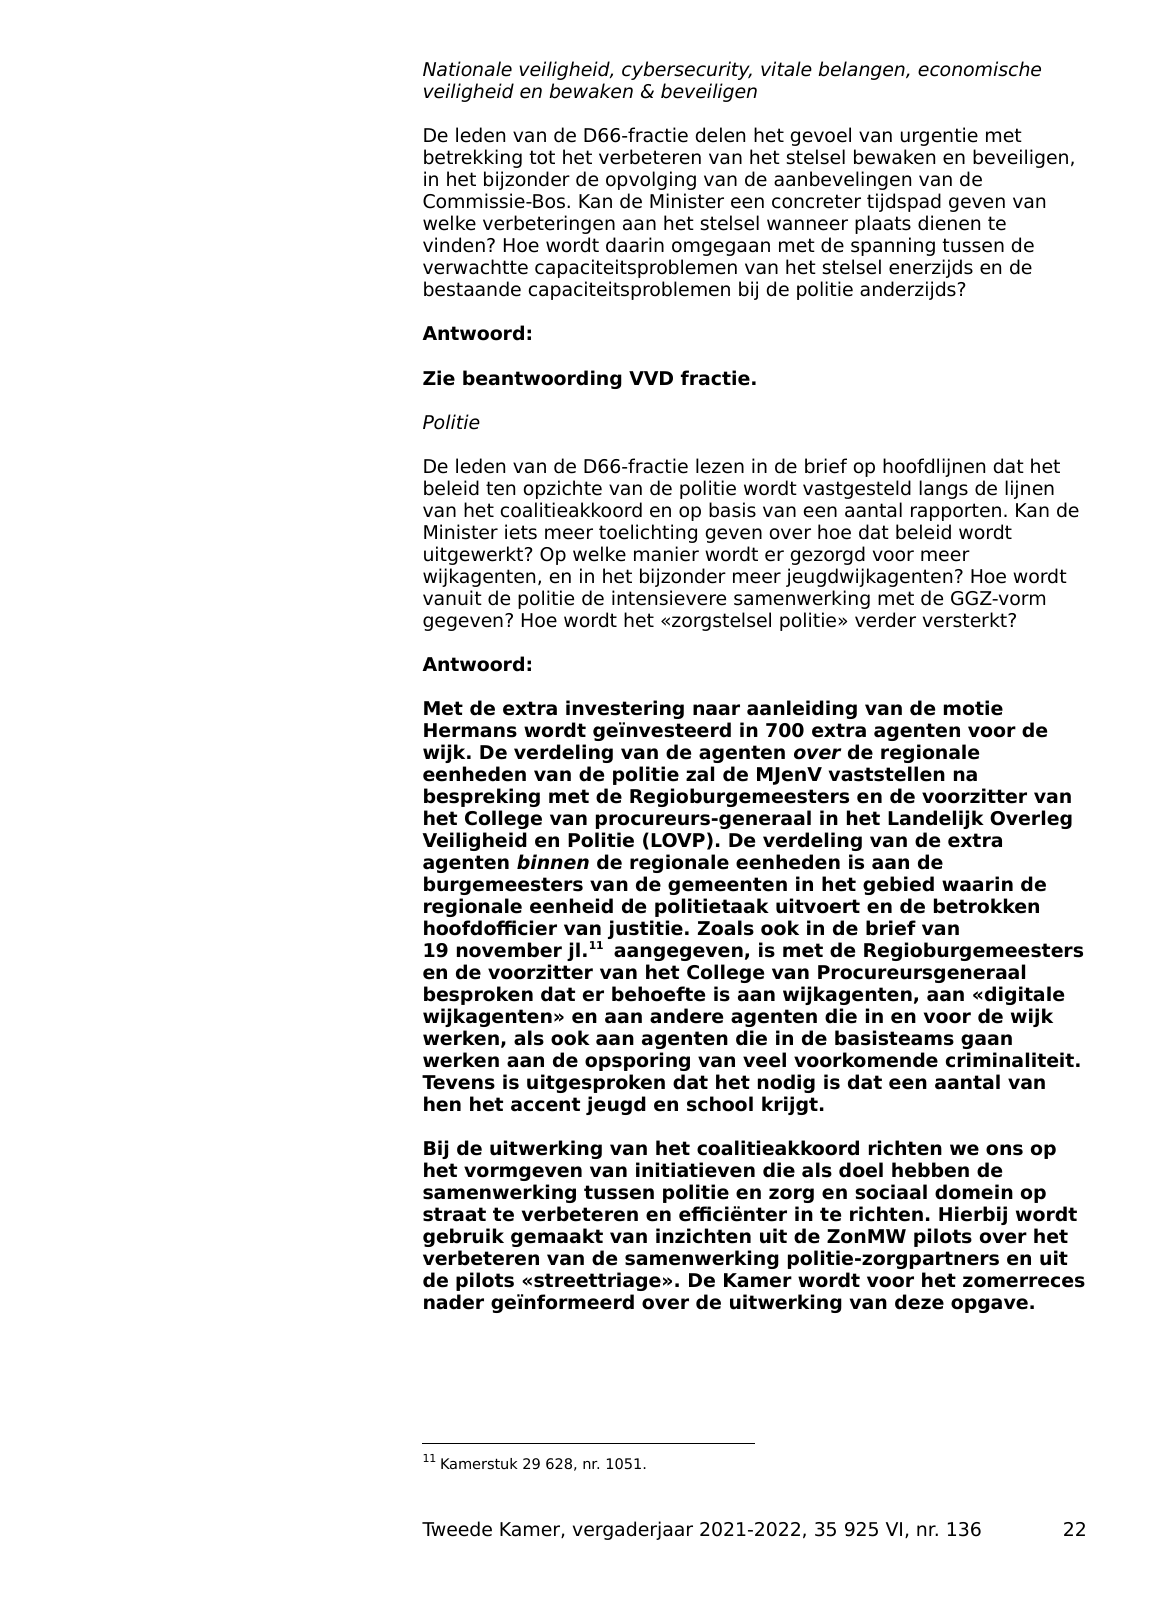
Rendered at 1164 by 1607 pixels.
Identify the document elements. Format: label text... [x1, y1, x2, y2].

subtitle Antwoord: [422, 654, 1087, 676]
text De leden van de D66-fractie delen het gevoel van urgentie met betrekking tot het verbeteren van het stelsel bewaken en beveiligen, in het bijzonder de opvolging van de aanbevelingen van de Commissie-Bos. Kan de Minister een concreter tijdspad geven van welke verbeteringen aan het stelsel wanneer plaats dienen te vinden? Hoe wordt daarin omgegaan met de spanning tussen de verwachtte capaciteitsproblemen van het stelsel enerzijds en de bestaande capaciteitsproblemen bij de politie anderzijds? [422, 125, 1087, 301]
text Kamerstuk 29 628, nr. 1051. [422, 1452, 1087, 1474]
subtitle Antwoord: [422, 323, 1087, 345]
text De leden van de D66-fractie lezen in de brief op hoofdlijnen dat het beleid ten opzichte van de politie wordt vastgesteld langs de lijnen van het coalitieakkoord en op basis van een aantal rapporten. Kan de Minister iets meer toelichting geven over hoe dat beleid wordt uitgewerkt? Op welke manier wordt er gezorgd voor meer wijkagenten, en in het bijzonder meer jeugdwijkagenten? Hoe wordt vanuit de politie de intensievere samenwerking met de GGZ-vorm gegeven? Hoe wordt het «zorgstelsel politie» verder versterkt? [422, 456, 1087, 632]
subtitle Nationale veiligheid, cybersecurity, vitale belangen, economische veiligheid en bewaken & beveiligen [422, 59, 1087, 103]
text Met de extra investering naar aanleiding van de motie Hermans wordt geïnvesteerd in 700 extra agenten voor de wijk. De verdeling van de agenten over de regionale eenheden van de politie zal de MJenV vaststellen na bespreking met de Regioburgemeesters en de voorzitter van het College van procureurs-generaal in het Landelijk Overleg Veiligheid en Politie (LOVP). De verdeling van de extra agenten binnen de regionale eenheden is aan de burgemeesters van de gemeenten in het gebied waarin de regionale eenheid de politietaak uitvoert en de betrokken hoofdofficier van justitie. Zoals ook in de brief van 19 november jl. aangegeven, is met de Regioburgemeesters en de voorzitter van het College van Procureursgeneraal besproken dat er behoefte is aan wijkagenten, aan «digitale wijkagenten» en aan andere agenten die in en voor de wijk werken, als ook aan agenten die in de basisteams gaan werken aan de opsporing van veel voorkomende criminaliteit. Tevens is uitgesproken dat het nodig is dat een aantal van hen het accent jeugd en school krijgt. [422, 698, 1087, 1116]
text Zie beantwoording VVD fractie. [422, 367, 1087, 389]
text Bij de uitwerking van het coalitieakkoord richten we ons op het vormgeven van initiatieven die als doel hebben de samenwerking tussen politie en zorg en sociaal domein op straat te verbeteren en efficiënter in te richten. Hierbij wordt gebruik gemaakt van inzichten uit de ZonMW pilots over het verbeteren van de samenwerking politie-zorgpartners en uit de pilots «streettriage». De Kamer wordt voor het zomerreces nader geïnformeerd over de uitwerking van deze opgave. [422, 1138, 1087, 1313]
subtitle Politie [422, 412, 1087, 433]
